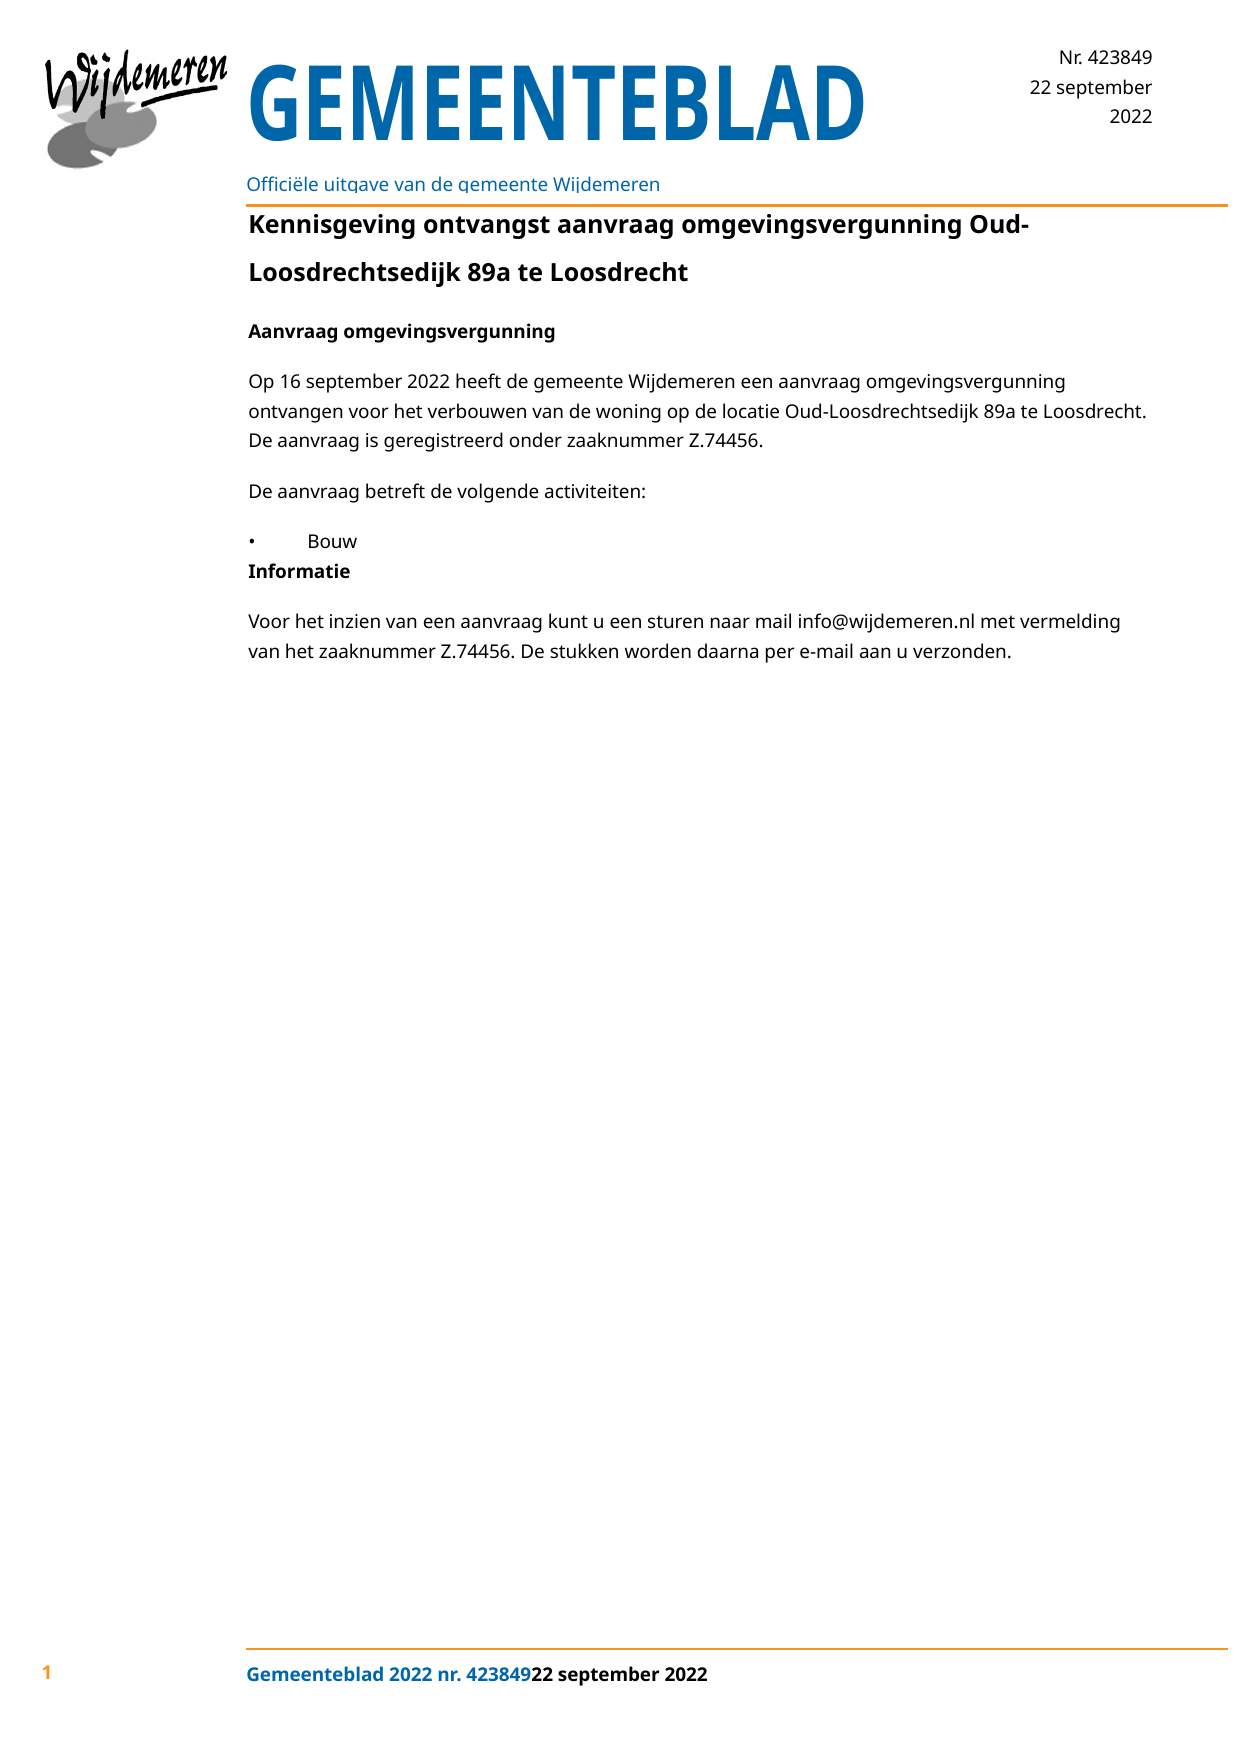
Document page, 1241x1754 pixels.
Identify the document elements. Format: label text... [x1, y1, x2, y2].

text De aanvraag betreft de volgende activiteiten: [248, 478, 1152, 504]
list Bouw [248, 528, 1152, 554]
text Aanvraag omgevingsvergunning [248, 318, 1152, 344]
picture [41, 47, 231, 172]
text Informatie [248, 558, 1152, 584]
text Kennisgeving ontvangst aanvraag omgevingsvergunning Oud-Loosdrechtsedijk 89a te Loosdrecht [248, 207, 1152, 288]
text Op 16 september 2022 heeft de gemeente Wijdemeren een aanvraag omgevingsvergunning ontvangen voor het verbouwen van de woning op de locatie Oud-Loosdrechtsedijk 89a te Loosdrecht. De aanvraag is geregistreerd onder zaaknummer Z.74456. [248, 368, 1152, 453]
text Voor het inzien van een aanvraag kunt u een sturen naar mail info@wijdemeren.nl met vermelding van het zaaknummer Z.74456. De stukken worden daarna per e-mail aan u verzonden. [248, 608, 1152, 664]
